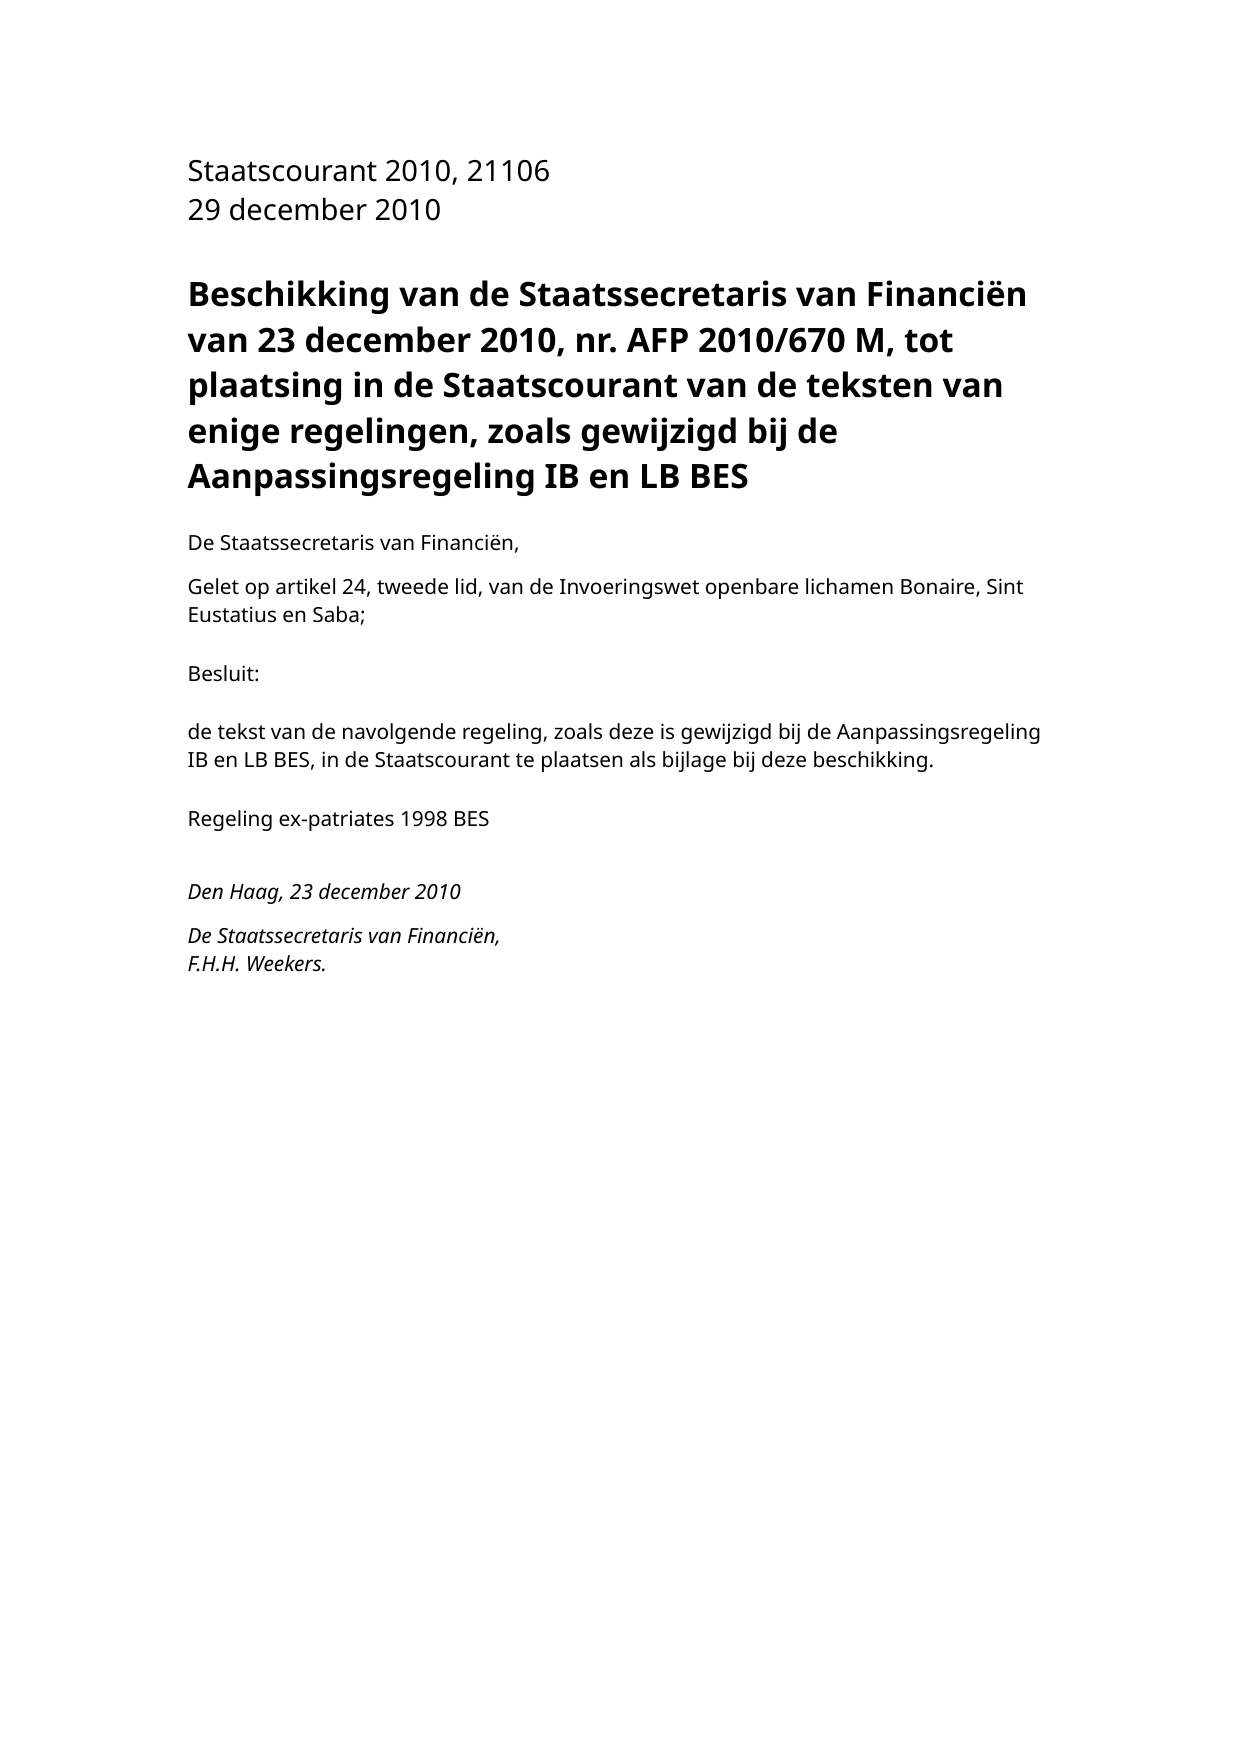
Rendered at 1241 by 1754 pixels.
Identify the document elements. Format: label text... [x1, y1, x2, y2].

text Den Haag, 23 december 2010 [187, 877, 1053, 906]
text Gelet op artikel 24, tweede lid, van de Invoeringswet openbare lichamen Bonaire, Sint Eustatius en Saba; [187, 572, 1053, 629]
text 29 december 2010 [187, 190, 1053, 229]
text de tekst van de navolgende regeling, zoals deze is gewijzigd bij de Aanpassingsregeling IB en LB BES, in de Staatscourant te plaatsen als bijlage bij deze beschikking. [187, 717, 1053, 774]
text Regeling ex-patriates 1998 BES [187, 804, 1053, 832]
text De Staatssecretaris van Financiën, [187, 921, 1053, 949]
text De Staatssecretaris van Financiën, [187, 528, 1053, 557]
text Besluit: [187, 659, 1053, 687]
subtitle Beschikking van de Staatssecretaris van Financiën van 23 december 2010, nr. AFP 2010/670 M, tot plaatsing in de Staatscourant van de teksten van enige regelingen, zoals gewijzigd bij de Aanpassingsregeling IB en LB BES [187, 271, 1053, 498]
text F.H.H. Weekers. [187, 949, 1053, 978]
text Staatscourant 2010, 21106 [187, 150, 1053, 190]
